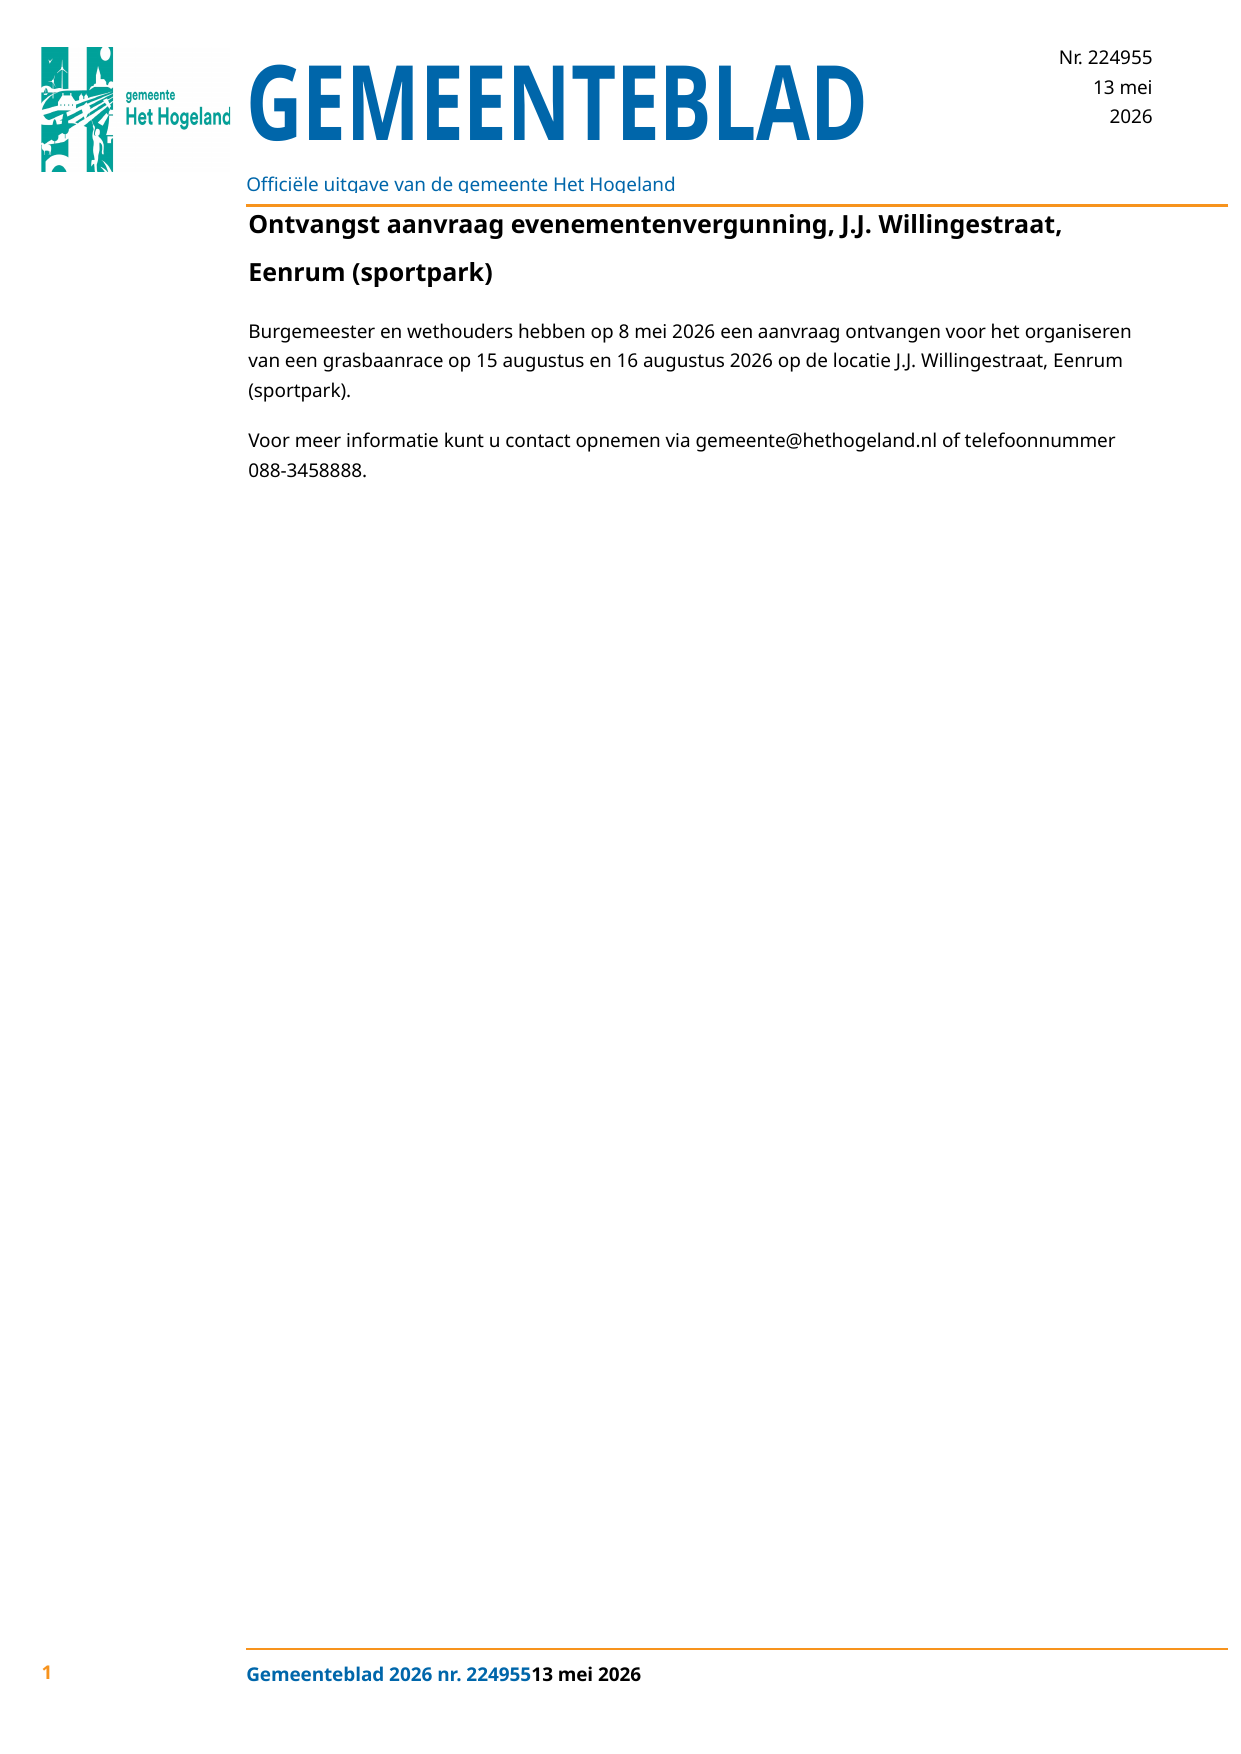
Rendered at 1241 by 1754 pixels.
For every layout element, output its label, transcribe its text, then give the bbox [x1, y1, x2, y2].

text Ontvangst aanvraag evenementenvergunning, J.J. Willingestraat, Eenrum (sportpark) [248, 207, 1152, 288]
text Voor meer informatie kunt u contact opnemen via gemeente@hethogeland.nl of telefoonnummer 088-3458888. [248, 427, 1152, 483]
picture [41, 47, 231, 172]
text Burgemeester en wethouders hebben op 8 mei 2026 een aanvraag ontvangen voor het organiseren van een grasbaanrace op 15 augustus en 16 augustus 2026 op de locatie J.J. Willingestraat, Eenrum (sportpark). [248, 318, 1152, 403]
